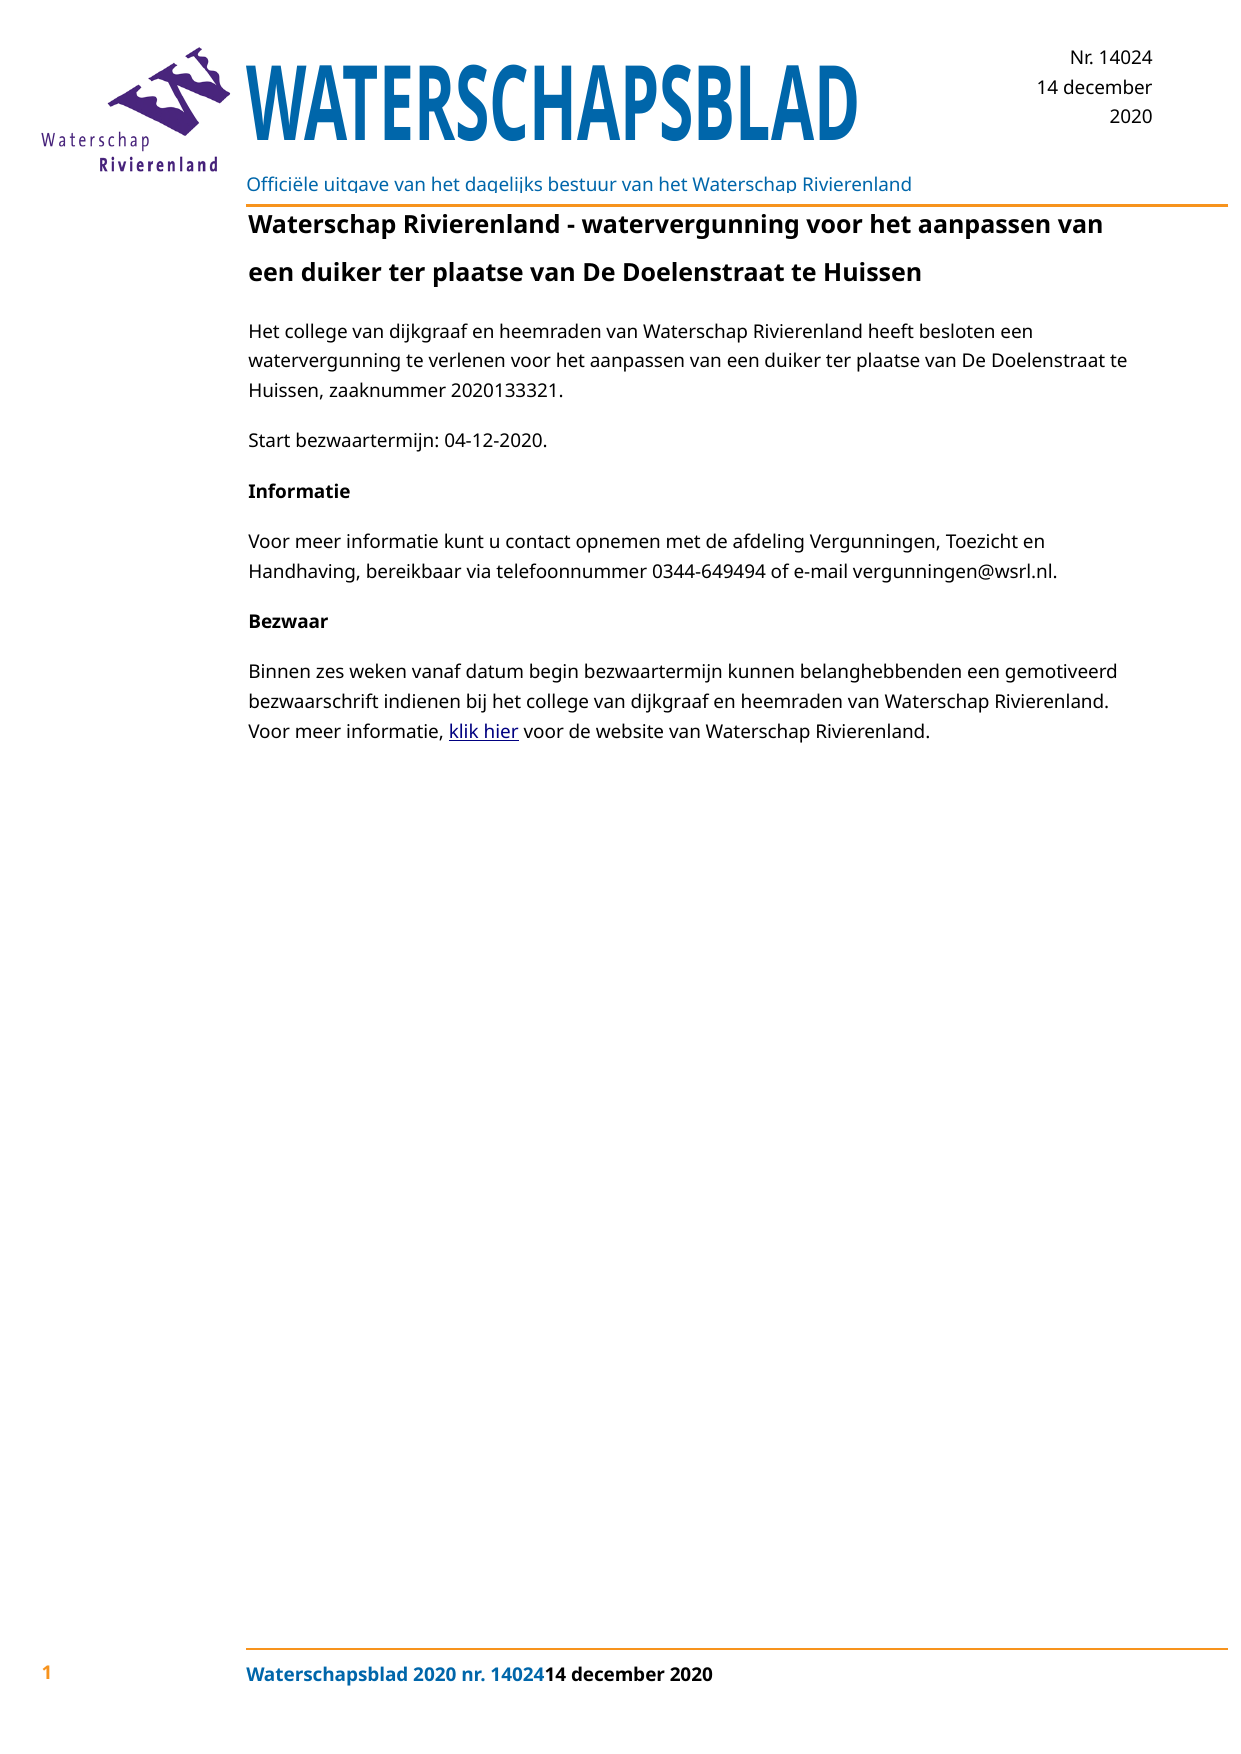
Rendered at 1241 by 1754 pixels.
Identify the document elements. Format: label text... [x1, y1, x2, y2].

picture [41, 47, 231, 172]
text Waterschap Rivierenland - watervergunning voor het aanpassen van een duiker ter plaatse van De Doelenstraat te Huissen [248, 207, 1152, 288]
text Start bezwaartermijn: 04-12-2020. [248, 427, 1152, 453]
text Voor meer informatie kunt u contact opnemen met de afdeling Vergunningen, Toezicht en Handhaving, bereikbaar via telefoonnummer 0344-649494 of e-mail vergunningen@wsrl.nl. [248, 528, 1152, 584]
text Binnen zes weken vanaf datum begin bezwaartermijn kunnen belanghebbenden een gemotiveerd bezwaarschrift indienen bij het college van dijkgraaf en heemraden van Waterschap Rivierenland. Voor meer informatie, klik hier voor de website van Waterschap Rivierenland. [248, 659, 1152, 744]
text Het college van dijkgraaf en heemraden van Waterschap Rivierenland heeft besloten een watervergunning te verlenen voor het aanpassen van een duiker ter plaatse van De Doelenstraat te Huissen, zaaknummer 2020133321. [248, 318, 1152, 403]
text Informatie [248, 478, 1152, 504]
text Bezwaar [248, 608, 1152, 634]
